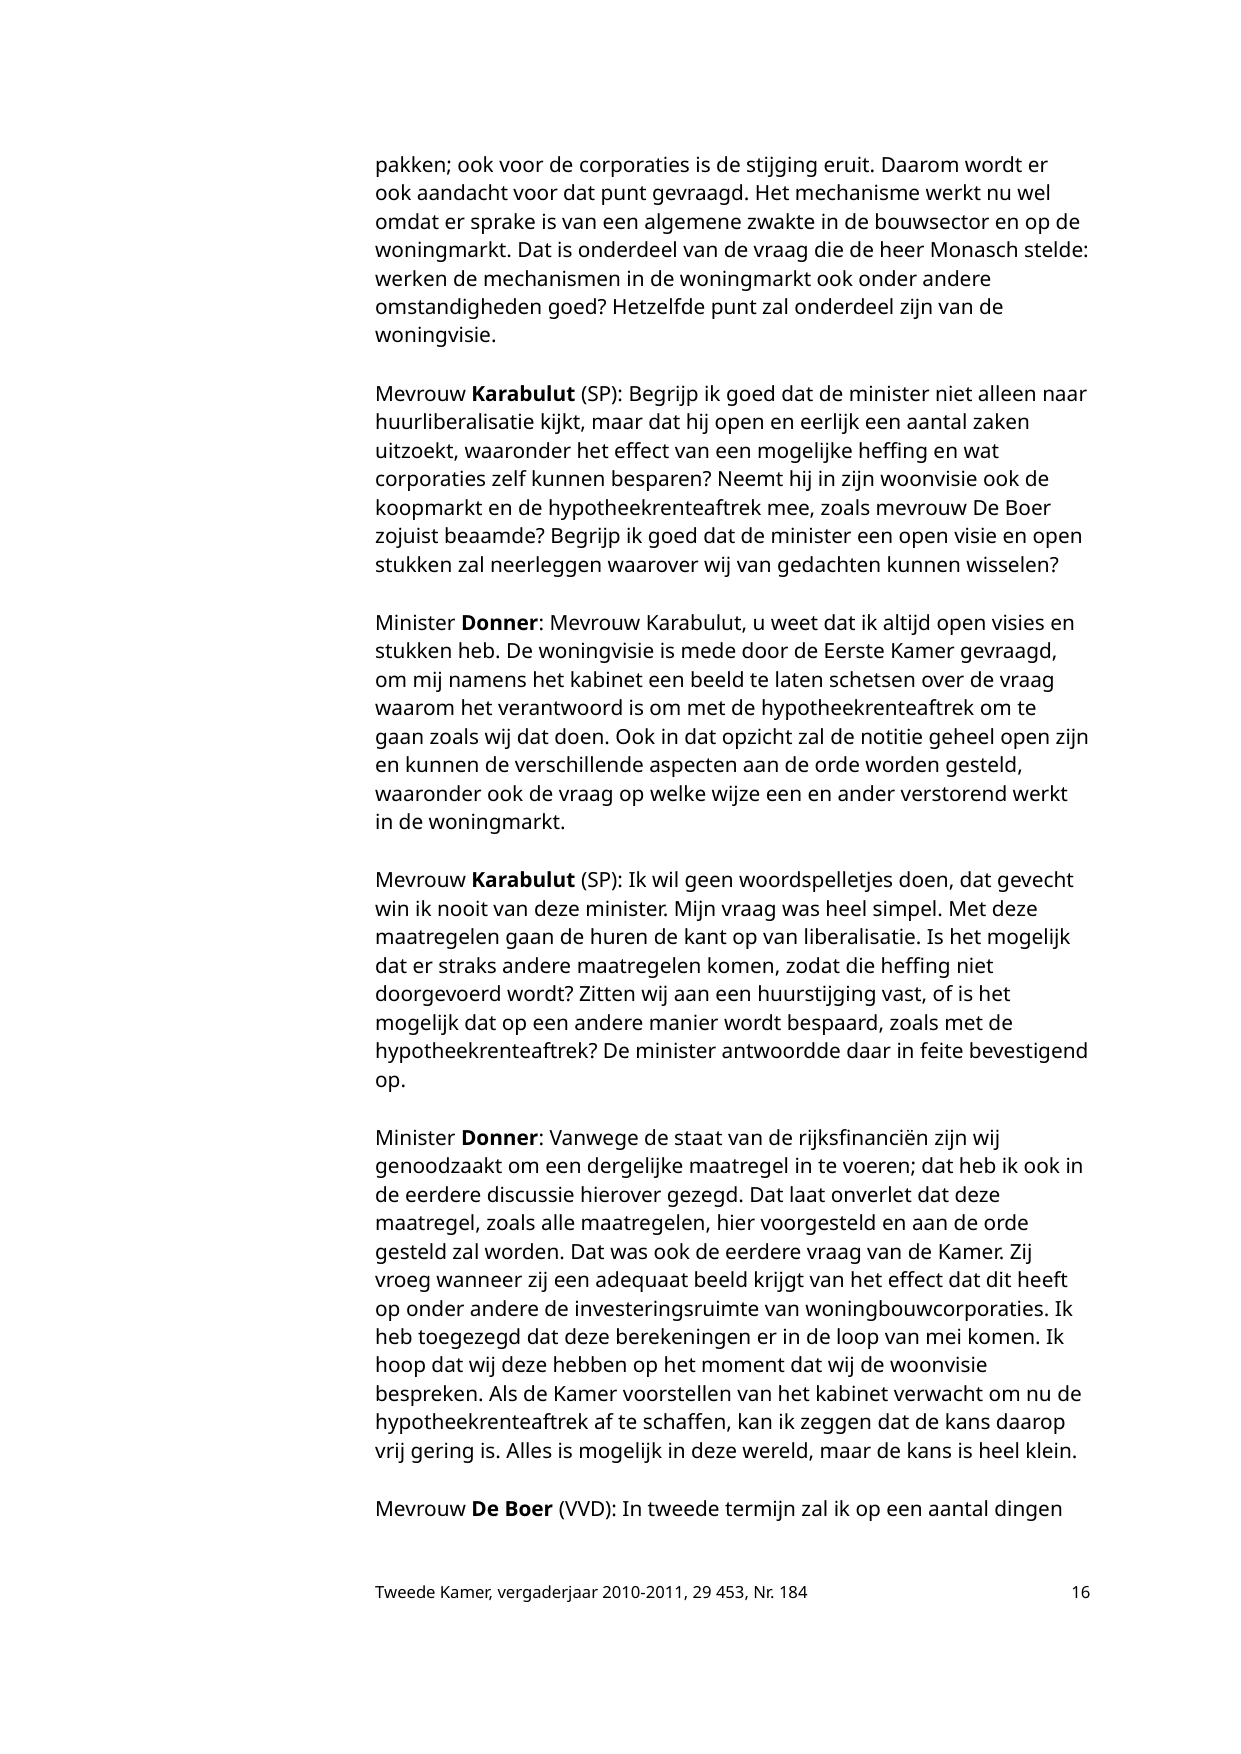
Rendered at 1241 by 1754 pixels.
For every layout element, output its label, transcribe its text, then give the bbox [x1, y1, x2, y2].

text Minister Donner: Vanwege de staat van de rijksfinanciën zijn wij genoodzaakt om een dergelijke maatregel in te voeren; dat heb ik ook in de eerdere discussie hierover gezegd. Dat laat onverlet dat deze maatregel, zoals alle maatregelen, hier voorgesteld en aan de orde gesteld zal worden. Dat was ook de eerdere vraag van de Kamer. Zij vroeg wanneer zij een adequaat beeld krijgt van het effect dat dit heeft op onder andere de investeringsruimte van woningbouwcorporaties. Ik heb toegezegd dat deze berekeningen er in de loop van mei komen. Ik hoop dat wij deze hebben op het moment dat wij de woonvisie bespreken. Als de Kamer voorstellen van het kabinet verwacht om nu de hypotheekrenteaftrek af te schaffen, kan ik zeggen dat de kans daarop vrij gering is. Alles is mogelijk in deze wereld, maar de kans is heel klein. [375, 1123, 1090, 1464]
text Mevrouw Karabulut (SP): Begrijp ik goed dat de minister niet alleen naar huurliberalisatie kijkt, maar dat hij open en eerlijk een aantal zaken uitzoekt, waaronder het effect van een mogelijke heffing en wat corporaties zelf kunnen besparen? Neemt hij in zijn woonvisie ook de koopmarkt en de hypotheekrenteaftrek mee, zoals mevrouw De Boer zojuist beaamde? Begrijp ik goed dat de minister een open visie en open stukken zal neerleggen waarover wij van gedachten kunnen wisselen? [375, 379, 1090, 578]
text Minister Donner: Mevrouw Karabulut, u weet dat ik altijd open visies en stukken heb. De woningvisie is mede door de Eerste Kamer gevraagd, om mij namens het kabinet een beeld te laten schetsen over de vraag waarom het verantwoord is om met de hypotheekrenteaftrek om te gaan zoals wij dat doen. Ook in dat opzicht zal de notitie geheel open zijn en kunnen de verschillende aspecten aan de orde worden gesteld, waaronder ook de vraag op welke wijze een en ander verstorend werkt in de woningmarkt. [375, 608, 1090, 836]
text Mevrouw De Boer (VVD): In tweede termijn zal ik op een aantal dingen [375, 1494, 1090, 1523]
text pakken; ook voor de corporaties is de stijging eruit. Daarom wordt er ook aandacht voor dat punt gevraagd. Het mechanisme werkt nu wel omdat er sprake is van een algemene zwakte in de bouwsector en op de woningmarkt. Dat is onderdeel van de vraag die de heer Monasch stelde: werken de mechanismen in de woningmarkt ook onder andere omstandigheden goed? Hetzelfde punt zal onderdeel zijn van de woningvisie. [375, 150, 1090, 349]
text Mevrouw Karabulut (SP): Ik wil geen woordspelletjes doen, dat gevecht win ik nooit van deze minister. Mijn vraag was heel simpel. Met deze maatregelen gaan de huren de kant op van liberalisatie. Is het mogelijk dat er straks andere maatregelen komen, zodat die heffing niet doorgevoerd wordt? Zitten wij aan een huurstijging vast, of is het mogelijk dat op een andere manier wordt bespaard, zoals met de hypotheekrenteaftrek? De minister antwoordde daar in feite bevestigend op. [375, 866, 1090, 1093]
